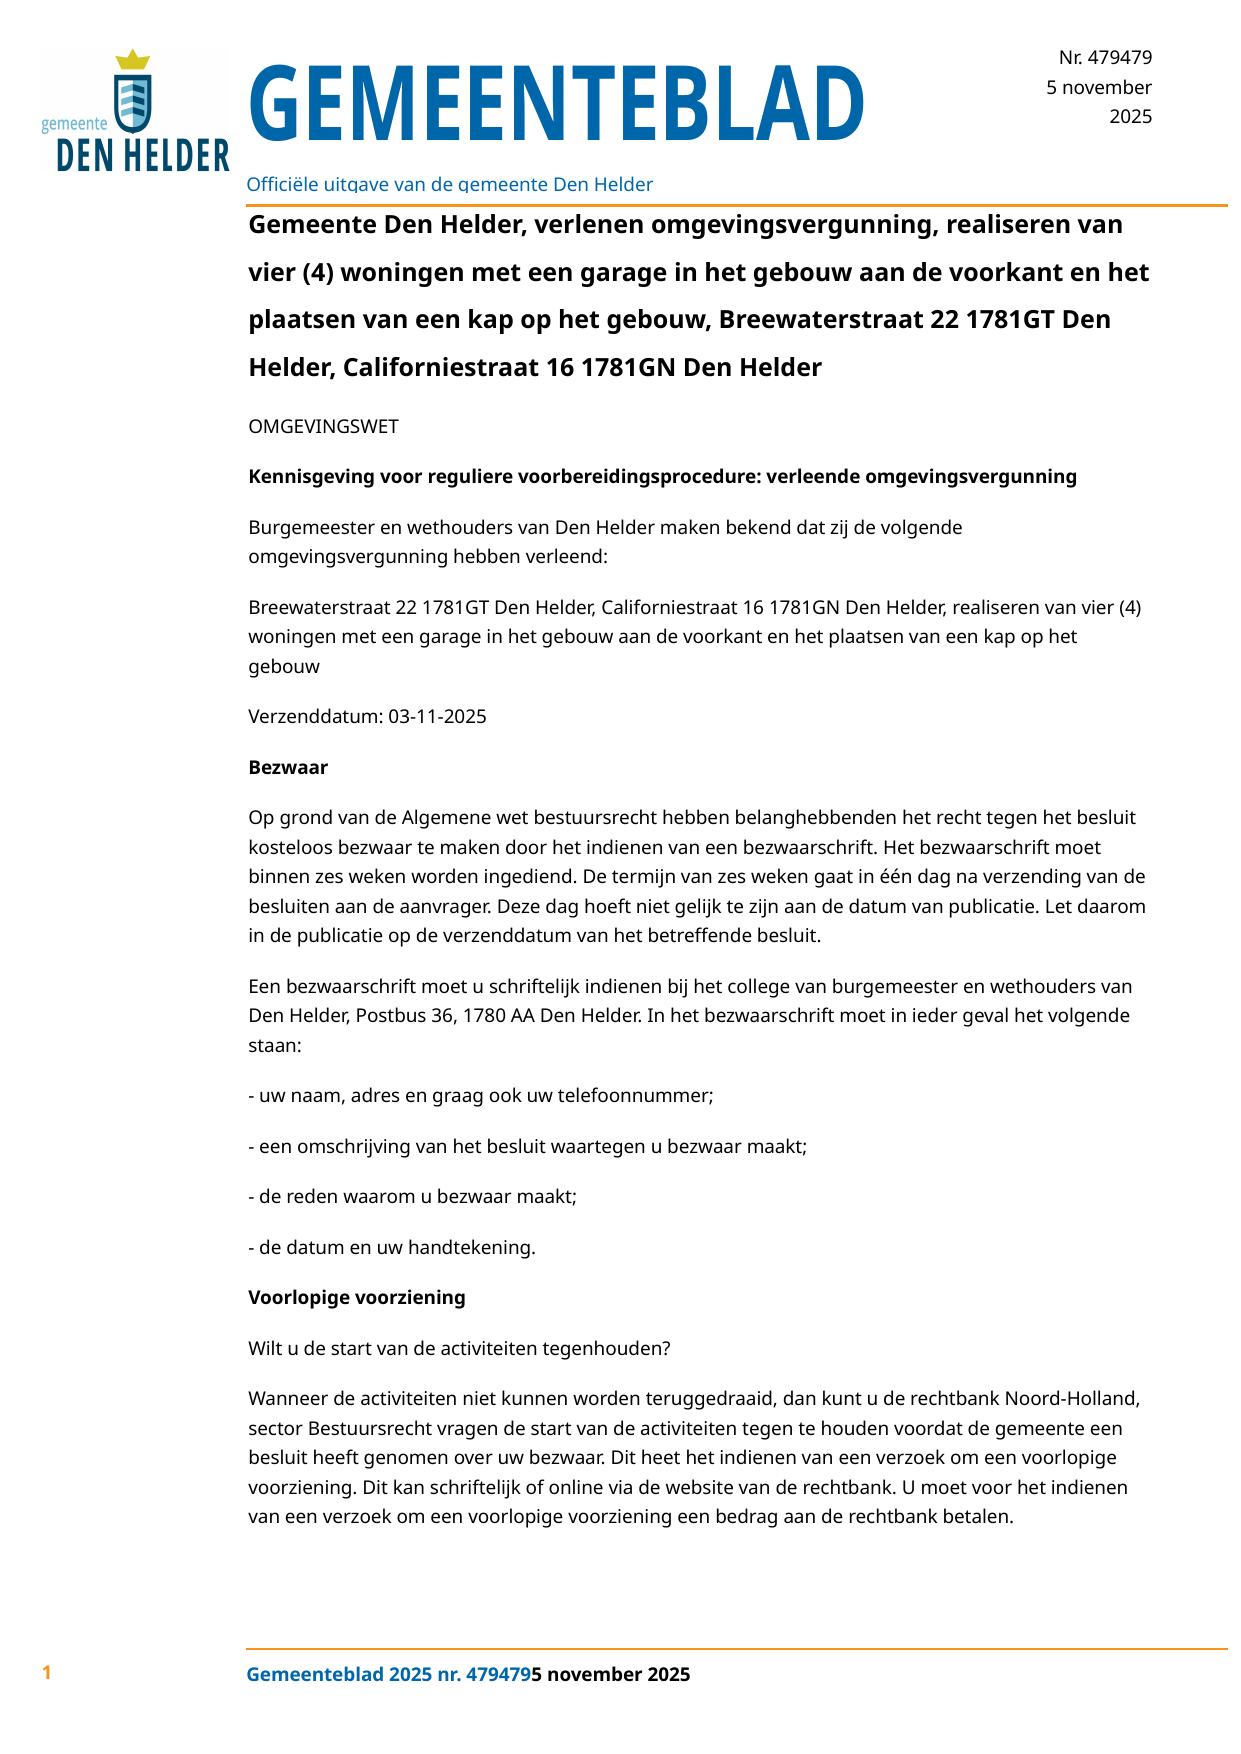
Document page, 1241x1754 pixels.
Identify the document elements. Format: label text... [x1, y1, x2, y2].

picture [100, 154, 106, 172]
text - uw naam, adres en graag ook uw telefoonnummer; [248, 1083, 1152, 1108]
text Kennisgeving voor reguliere voorbereidingsprocedure: verleende omgevingsvergunning [248, 463, 1152, 489]
text Een bezwaarschrift moet u schriftelijk indienen bij het college van burgemeester en wethouders van Den Helder, Postbus 36, 1780 AA Den Helder. In het bezwaarschrift moet in ieder geval het volgende staan: [248, 973, 1152, 1058]
picture [41, 47, 231, 172]
text Voorlopige voorziening [248, 1284, 1152, 1310]
text - de reden waarom u bezwaar maakt; [248, 1183, 1152, 1209]
picture [130, 157, 135, 172]
text Wanneer de activiteiten niet kunnen worden teruggedraaid, dan kunt u de rechtbank Noord-Holland, sector Bestuursrecht vragen de start van de activiteiten tegen te houden voordat de gemeente een besluit heeft genomen over uw bezwaar. Dit heet het indienen van een verzoek om een voorlopige voorziening. Dit kan schriftelijk of online via de website van de rechtbank. U moet voor het indienen van een verzoek om een voorlopige voorziening een bedrag aan de rechtbank betalen. [248, 1385, 1152, 1529]
picture [220, 160, 224, 172]
picture [63, 144, 68, 165]
text Breewaterstraat 22 1781GT Den Helder, Californiestraat 16 1781GN Den Helder, realiseren van vier (4) woningen met een garage in het gebouw aan de voorkant en het plaatsen van een kap op het gebouw [248, 594, 1152, 679]
text Wilt u de start van de activiteiten tegenhouden? [248, 1335, 1152, 1361]
text Op grond van de Algemene wet bestuursrecht hebben belanghebbenden het recht tegen het besluit kosteloos bezwaar te maken door het indienen van een bezwaarschrift. Het bezwaarschrift moet binnen zes weken worden ingediend. De termijn van zes weken gaat in één dag na verzending van de besluiten aan de aanvrager. Deze dag hoeft niet gelijk te zijn aan de datum van publicatie. Let daarom in de publicatie op de verzenddatum van het betreffende besluit. [248, 804, 1152, 948]
text Bezwaar [248, 754, 1152, 780]
text Gemeente Den Helder, verlenen omgevingsvergunning, realiseren van vier (4) woningen met een garage in het gebouw aan de voorkant en het plaatsen van een kap op het gebouw, Breewaterstraat 22 1781GT Den Helder, Californiestraat 16 1781GN Den Helder [248, 207, 1152, 384]
text Verzenddatum: 03-11-2025 [248, 703, 1152, 729]
text - een omschrijving van het besluit waartegen u bezwaar maakt; [248, 1133, 1152, 1159]
picture [182, 144, 187, 165]
text Burgemeester en wethouders van Den Helder maken bekend dat zij de volgende omgevingsvergunning hebben verleend: [248, 514, 1152, 569]
text - de datum en uw handtekening. [248, 1234, 1152, 1260]
text OMGEVINGSWET [248, 413, 1152, 439]
